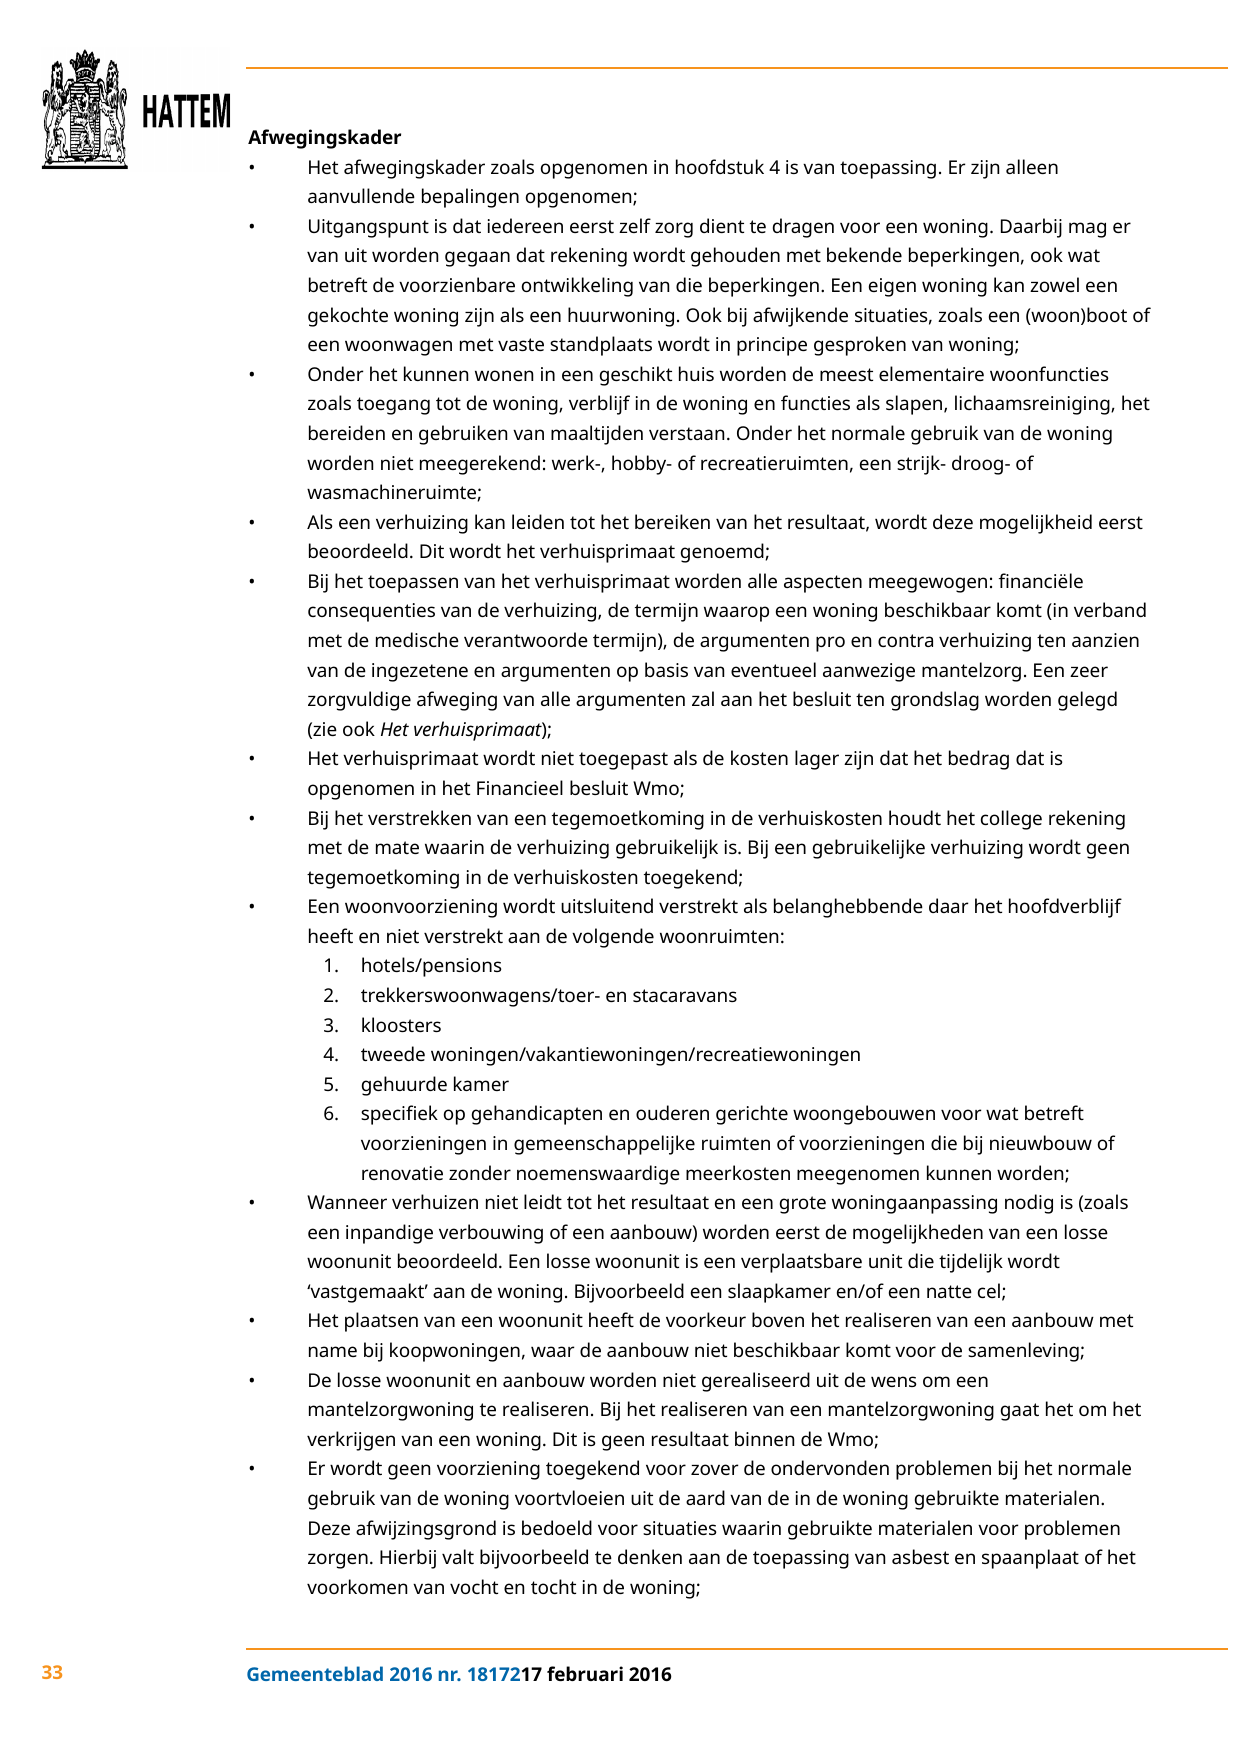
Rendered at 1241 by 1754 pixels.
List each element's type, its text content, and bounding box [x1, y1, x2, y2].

text Afwegingskader [248, 124, 1152, 150]
list specifiek op gehandicapten en ouderen gerichte woongebouwen voor wat betreft voorzieningen in gemeenschappelijke ruimten of voorzieningen die bij nieuwbouw of renovatie zonder noemenswaardige meerkosten meegenomen kunnen worden; [323, 1101, 1152, 1186]
list Bij het verstrekken van een tegemoetkoming in de verhuiskosten houdt het college rekening met de mate waarin de verhuizing gebruikelijk is. Bij een gebruikelijke verhuizing wordt geen tegemoetkoming in de verhuiskosten toegekend; [248, 805, 1152, 890]
list hotels/pensions [323, 953, 1152, 978]
list Uitgangspunt is dat iedereen eerst zelf zorg dient te dragen voor een woning. Daarbij mag er van uit worden gegaan dat rekening wordt gehouden met bekende beperkingen, ook wat betreft de voorzienbare ontwikkeling van die beperkingen. Een eigen woning kan zowel een gekochte woning zijn als een huurwoning. Ook bij afwijkende situaties, zoals een (woon)boot of een woonwagen met vaste standplaats wordt in principe gesproken van woning; [248, 213, 1152, 357]
list Er wordt geen voorziening toegekend voor zover de ondervonden problemen bij het normale gebruik van de woning voortvloeien uit de aard van de in de woning gebruikte materialen. Deze afwijzingsgrond is bedoeld voor situaties waarin gebruikte materialen voor problemen zorgen. Hierbij valt bijvoorbeeld te denken aan de toepassing van asbest en spaanplaat of het voorkomen van vocht en tocht in de woning; [248, 1456, 1152, 1600]
list Als een verhuizing kan leiden tot het bereiken van het resultaat, wordt deze mogelijkheid eerst beoordeeld. Dit wordt het verhuisprimaat genoemd; [248, 509, 1152, 564]
list Onder het kunnen wonen in een geschikt huis worden de meest elementaire woonfuncties zoals toegang tot de woning, verblijf in de woning en functies als slapen, lichaamsreiniging, het bereiden en gebruiken van maaltijden verstaan. Onder het normale gebruik van de woning worden niet meegerekend: werk-, hobby- of recreatieruimten, een strijk- droog- of wasmachineruimte; [248, 361, 1152, 505]
list trekkerswoonwagens/toer- en stacaravans [323, 982, 1152, 1008]
list Bij het toepassen van het verhuisprimaat worden alle aspecten meegewogen: financiële consequenties van de verhuizing, de termijn waarop een woning beschikbaar komt (in verband met de medische verantwoorde termijn), de argumenten pro en contra verhuizing ten aanzien van de ingezetene en argumenten op basis van eventueel aanwezige mantelzorg. Een zeer zorgvuldige afweging van alle argumenten zal aan het besluit ten grondslag worden gelegd (zie ook Het verhuisprimaat); [248, 568, 1152, 742]
list kloosters [323, 1012, 1152, 1038]
list Wanneer verhuizen niet leidt tot het resultaat en een grote woningaanpassing nodig is (zoals een inpandige verbouwing of een aanbouw) worden eerst de mogelijkheden van een losse woonunit beoordeeld. Een losse woonunit is een verplaatsbare unit die tijdelijk wordt ‘vastgemaakt’ aan de woning. Bijvoorbeeld een slaapkamer en/of een natte cel; [248, 1189, 1152, 1304]
picture [41, 47, 231, 172]
list Een woonvoorziening wordt uitsluitend verstrekt als belanghebbende daar het hoofdverblijf heeft en niet verstrekt aan de volgende woonruimten: [248, 893, 1152, 949]
list gehuurde kamer [323, 1071, 1152, 1097]
list Het afwegingskader zoals opgenomen in hoofdstuk 4 is van toepassing. Er zijn alleen aanvullende bepalingen opgenomen; [248, 154, 1152, 209]
list Het plaatsen van een woonunit heeft de voorkeur boven het realiseren van een aanbouw met name bij koopwoningen, waar de aanbouw niet beschikbaar komt voor de samenleving; [248, 1308, 1152, 1363]
list De losse woonunit en aanbouw worden niet gerealiseerd uit de wens om een mantelzorgwoning te realiseren. Bij het realiseren van een mantelzorgwoning gaat het om het verkrijgen van een woning. Dit is geen resultaat binnen de Wmo; [248, 1367, 1152, 1452]
list Het verhuisprimaat wordt niet toegepast als de kosten lager zijn dat het bedrag dat is opgenomen in het Financieel besluit Wmo; [248, 746, 1152, 801]
list tweede woningen/vakantiewoningen/recreatiewoningen [323, 1041, 1152, 1067]
